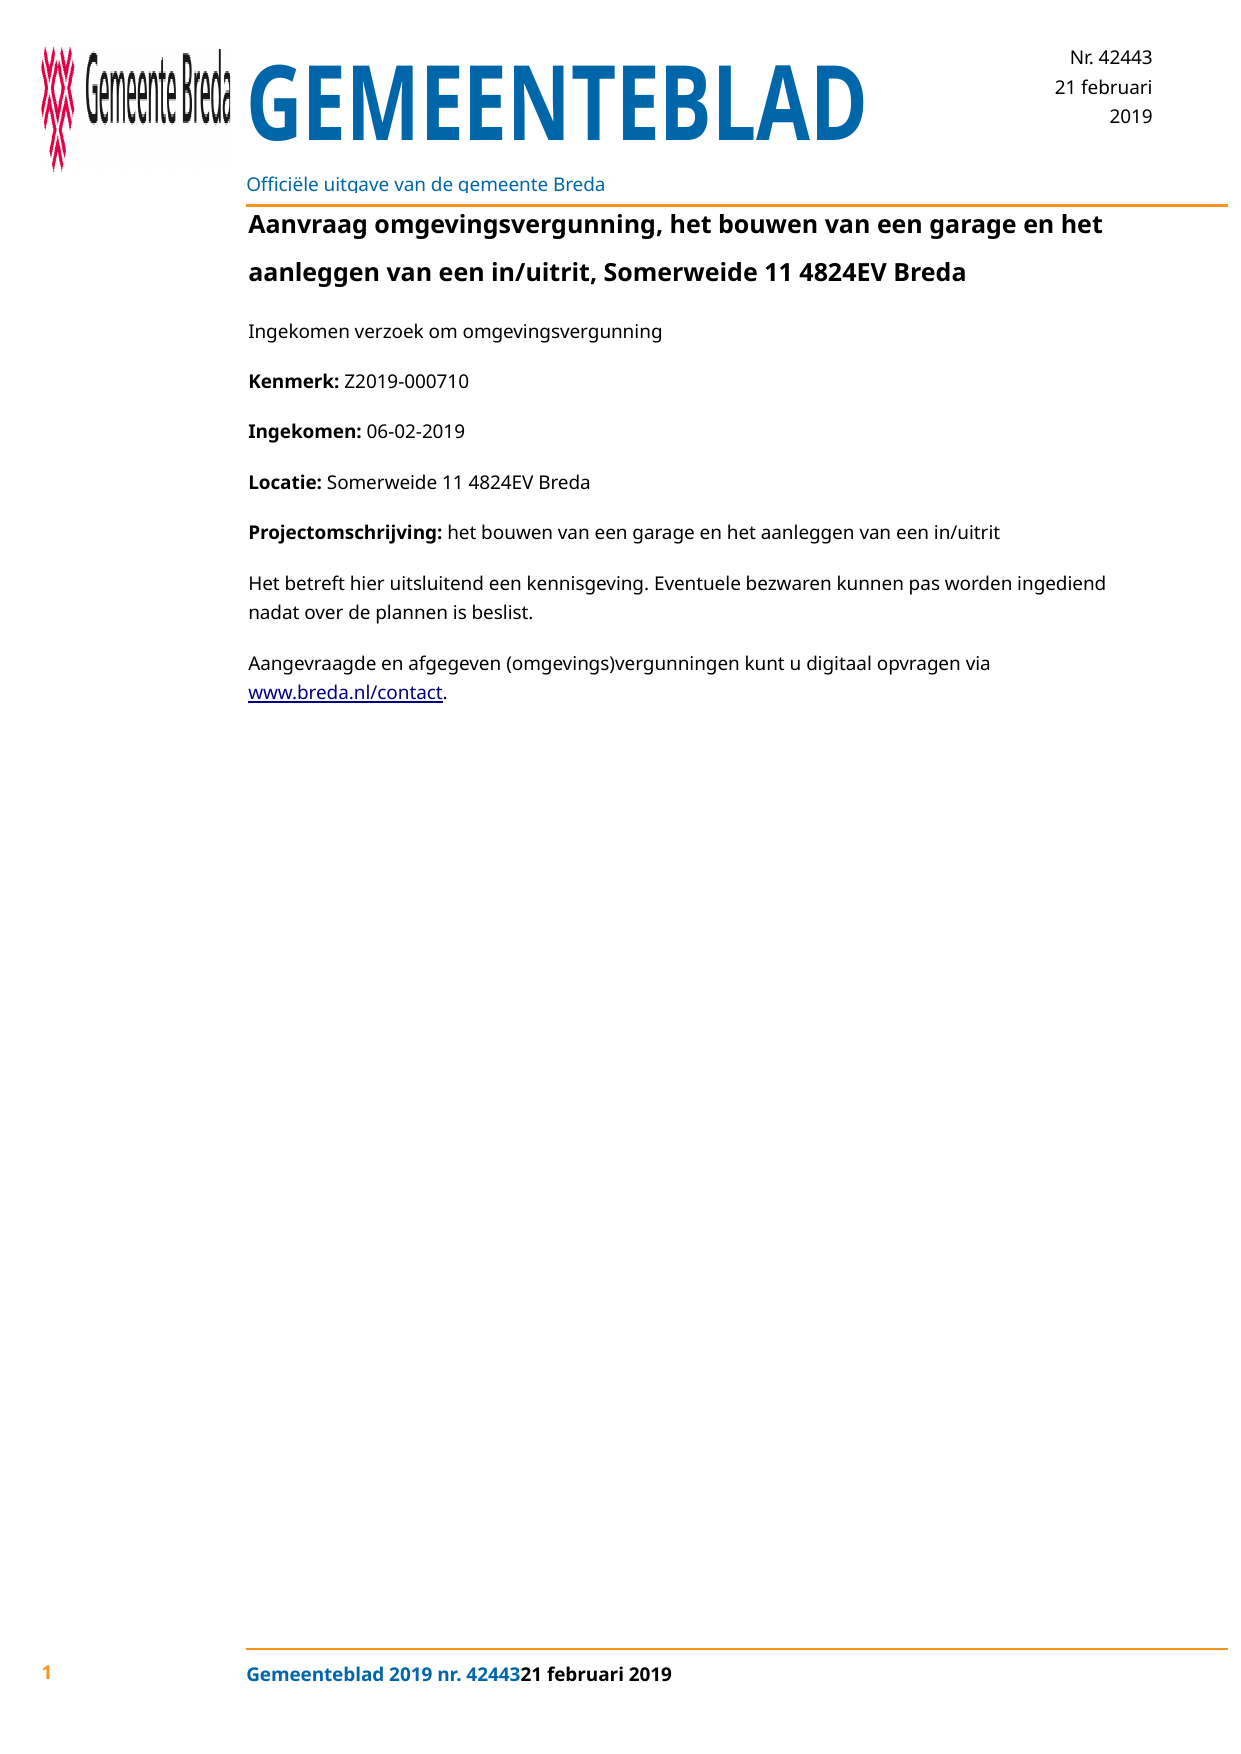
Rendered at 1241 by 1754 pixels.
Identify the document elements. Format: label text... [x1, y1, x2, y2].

text Het betreft hier uitsluitend een kennisgeving. Eventuele bezwaren kunnen pas worden ingediend nadat over de plannen is beslist. [248, 570, 1152, 625]
text Ingekomen: 06-02-2019 [248, 419, 1152, 444]
text Projectomschrijving: het bouwen van een garage en het aanleggen van een in/uitrit [248, 519, 1152, 545]
text Aanvraag omgevingsvergunning, het bouwen van een garage en het aanleggen van een in/uitrit, Somerweide 11 4824EV Breda [248, 207, 1152, 288]
text Kenmerk: Z2019-000710 [248, 368, 1152, 394]
text Aangevraagde en afgegeven (omgevings)vergunningen kunt u digitaal opvragen via www.breda.nl/contact. [248, 650, 1152, 705]
picture [41, 47, 231, 172]
text Locatie: Somerweide 11 4824EV Breda [248, 469, 1152, 495]
text Ingekomen verzoek om omgevingsvergunning [248, 318, 1152, 344]
